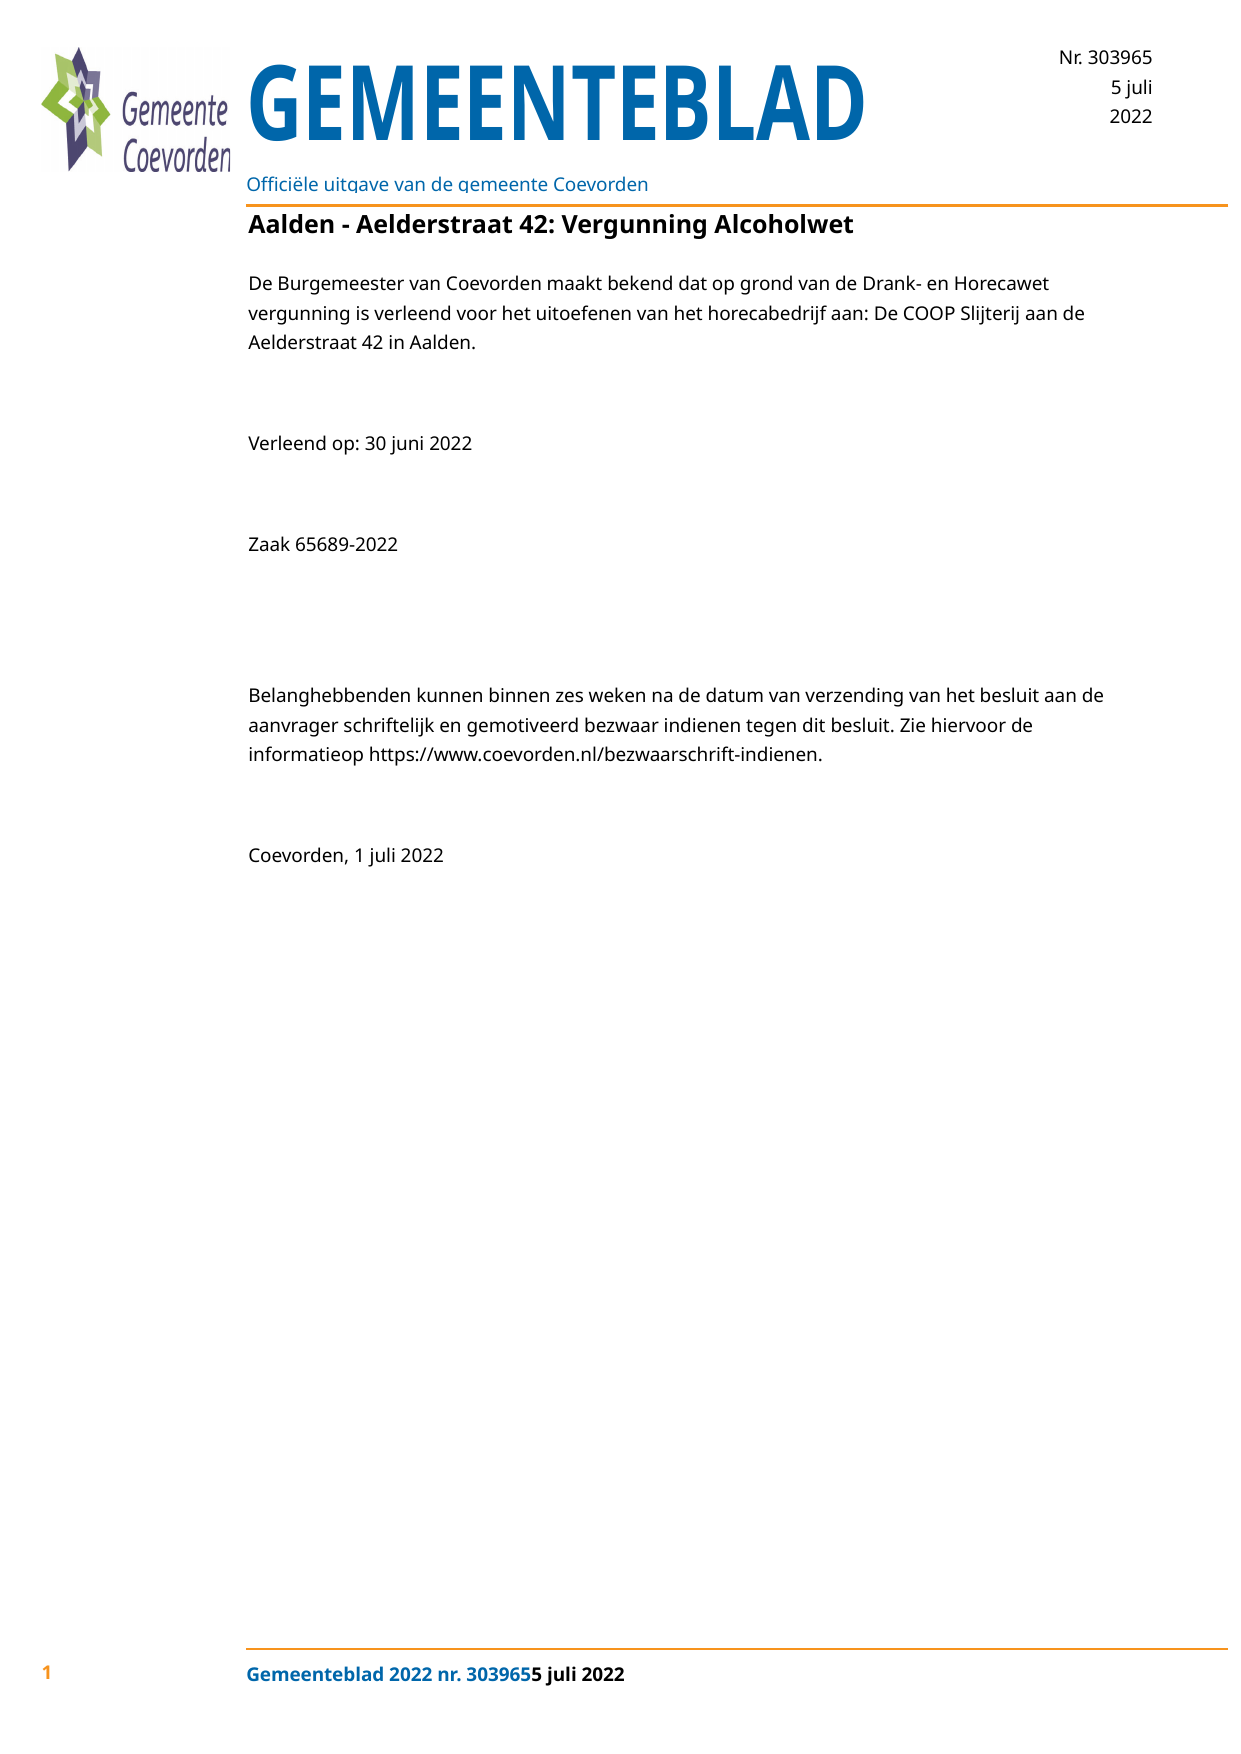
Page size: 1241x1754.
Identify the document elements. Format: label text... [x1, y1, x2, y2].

text Belanghebbenden kunnen binnen zes weken na de datum van verzending van het besluit aan de aanvrager schriftelijk en gemotiveerd bezwaar indienen tegen dit besluit. Zie hiervoor de informatieop https://www.coevorden.nl/bezwaarschrift-indienen. [248, 682, 1152, 767]
text De Burgemeester van Coevorden maakt bekend dat op grond van de Drank- en Horecawet vergunning is verleend voor het uitoefenen van het horecabedrijf aan: De COOP Slijterij aan de Aelderstraat 42 in Aalden. [248, 270, 1152, 355]
text Aalden - Aelderstraat 42: Vergunning Alcoholwet [248, 207, 1152, 241]
text Zaak 65689-2022 [248, 531, 1152, 557]
text Verleend op: 30 juni 2022 [248, 430, 1152, 456]
text Coevorden, 1 juli 2022 [248, 842, 1152, 868]
picture [41, 47, 231, 172]
